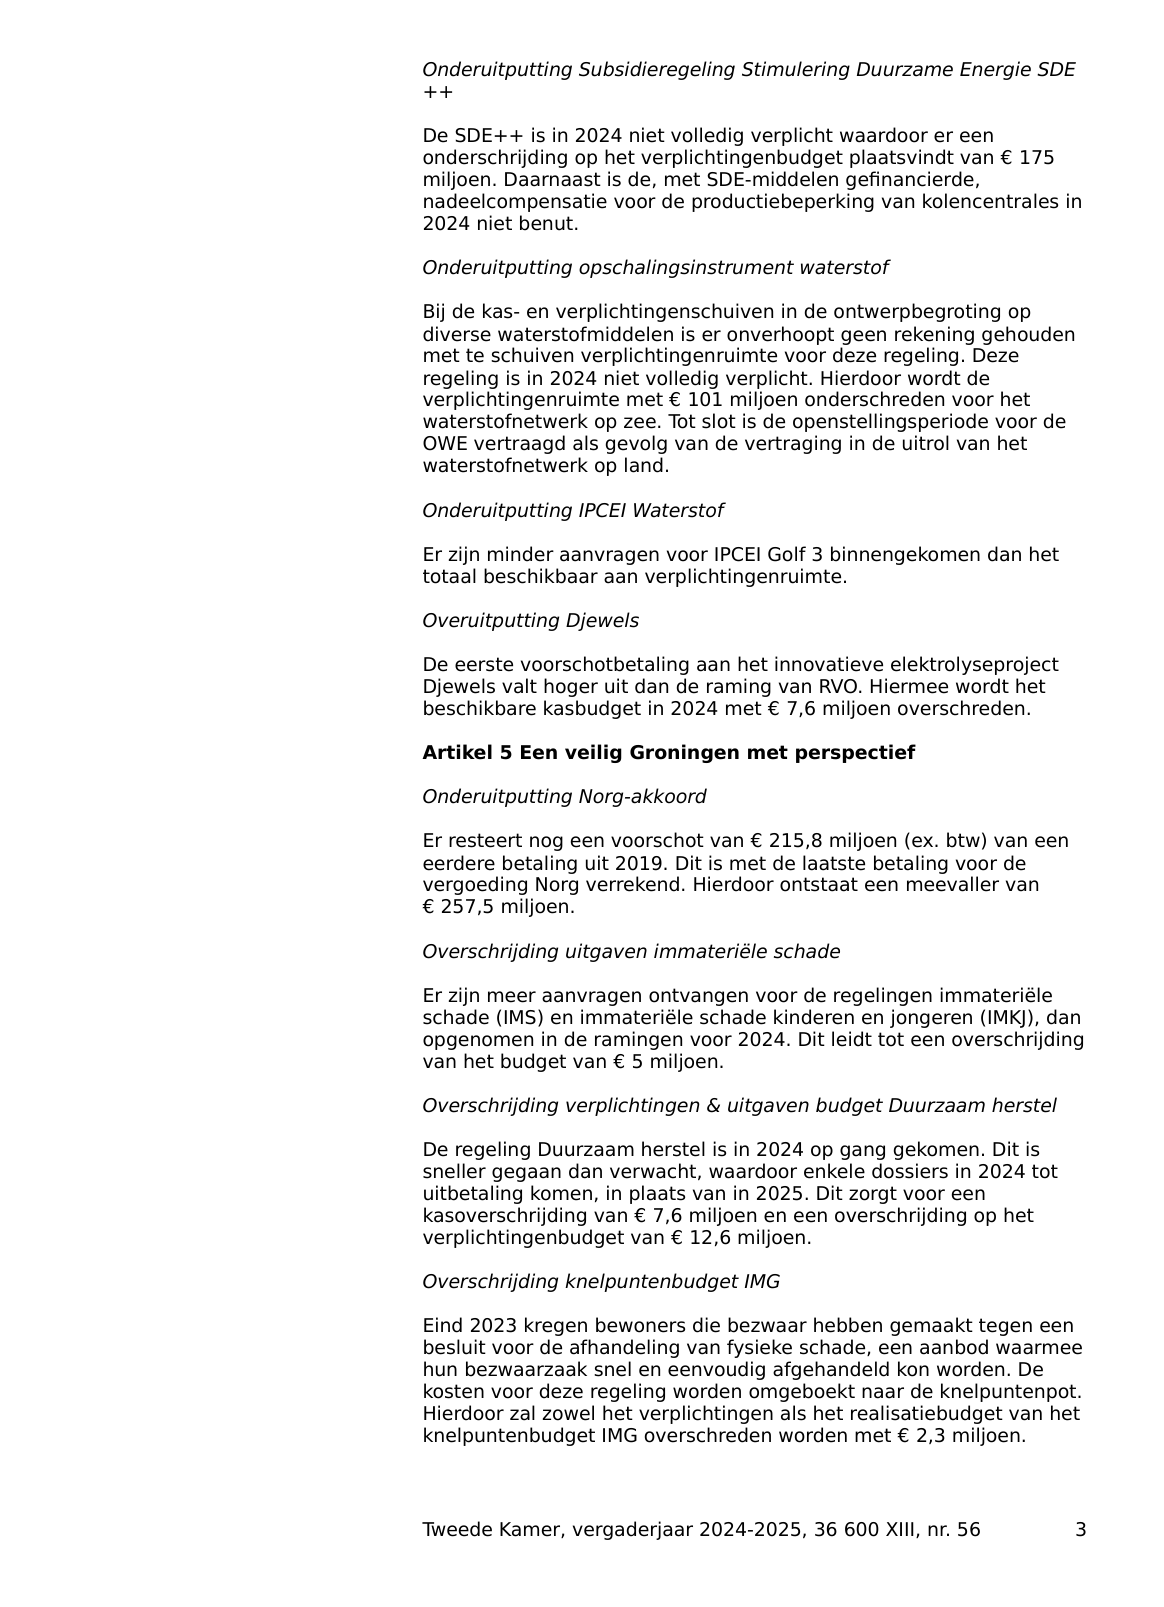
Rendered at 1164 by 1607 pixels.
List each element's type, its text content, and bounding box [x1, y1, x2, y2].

text De regeling Duurzaam herstel is in 2024 op gang gekomen. Dit is sneller gegaan dan verwacht, waardoor enkele dossiers in 2024 tot uitbetaling komen, in plaats van in 2025. Dit zorgt voor een kasoverschrijding van € 7,6 miljoen en een overschrijding op het verplichtingenbudget van € 12,6 miljoen. [422, 1139, 1087, 1249]
text Er resteert nog een voorschot van € 215,8 miljoen (ex. btw) van een eerdere betaling uit 2019. Dit is met de laatste betaling voor de vergoeding Norg verrekend. Hierdoor ontstaat een meevaller van € 257,5 miljoen. [422, 830, 1087, 918]
text De eerste voorschotbetaling aan het innovatieve elektrolyseproject Djewels valt hoger uit dan de raming van RVO. Hiermee wordt het beschikbare kasbudget in 2024 met € 7,6 miljoen overschreden. [422, 654, 1087, 720]
subtitle Overschrijding uitgaven immateriële schade [422, 941, 1087, 962]
subtitle Overschrijding verplichtingen & uitgaven budget Duurzaam herstel [422, 1095, 1087, 1117]
subtitle Onderuitputting opschalingsinstrument waterstof [422, 257, 1087, 279]
subtitle Onderuitputting Norg-akkoord [422, 786, 1087, 808]
text Eind 2023 kregen bewoners die bezwaar hebben gemaakt tegen een besluit voor de afhandeling van fysieke schade, een aanbod waarmee hun bezwaarzaak snel en eenvoudig afgehandeld kon worden. De kosten voor deze regeling worden omgeboekt naar de knelpuntenpot. Hierdoor zal zowel het verplichtingen als het realisatiebudget van het knelpuntenbudget IMG overschreden worden met € 2,3 miljoen. [422, 1315, 1087, 1447]
subtitle Overschrijding knelpuntenbudget IMG [422, 1271, 1087, 1293]
text Er zijn minder aanvragen voor IPCEI Golf 3 binnengekomen dan het totaal beschikbaar aan verplichtingenruimte. [422, 544, 1087, 588]
text Er zijn meer aanvragen ontvangen voor de regelingen immateriële schade (IMS) en immateriële schade kinderen en jongeren (IMKJ), dan opgenomen in de ramingen voor 2024. Dit leidt tot een overschrijding van het budget van € 5 miljoen. [422, 985, 1087, 1073]
subtitle Artikel 5 Een veilig Groningen met perspectief [422, 742, 1087, 764]
subtitle Overuitputting Djewels [422, 610, 1087, 632]
subtitle Onderuitputting IPCEI Waterstof [422, 499, 1087, 521]
subtitle Onderuitputting Subsidieregeling Stimulering Duurzame Energie SDE ++ [422, 59, 1087, 103]
text De SDE++ is in 2024 niet volledig verplicht waardoor er een onderschrijding op het verplichtingenbudget plaatsvindt van € 175 miljoen. Daarnaast is de, met SDE-middelen gefinancierde, nadeelcompensatie voor de productiebeperking van kolencentrales in 2024 niet benut. [422, 125, 1087, 235]
text Bij de kas- en verplichtingenschuiven in de ontwerpbegroting op diverse waterstofmiddelen is er onverhoopt geen rekening gehouden met te schuiven verplichtingenruimte voor deze regeling. Deze regeling is in 2024 niet volledig verplicht. Hierdoor wordt de verplichtingenruimte met € 101 miljoen onderschreden voor het waterstofnetwerk op zee. Tot slot is de openstellingsperiode voor de OWE vertraagd als gevolg van de vertraging in de uitrol van het waterstofnetwerk op land. [422, 301, 1087, 477]
